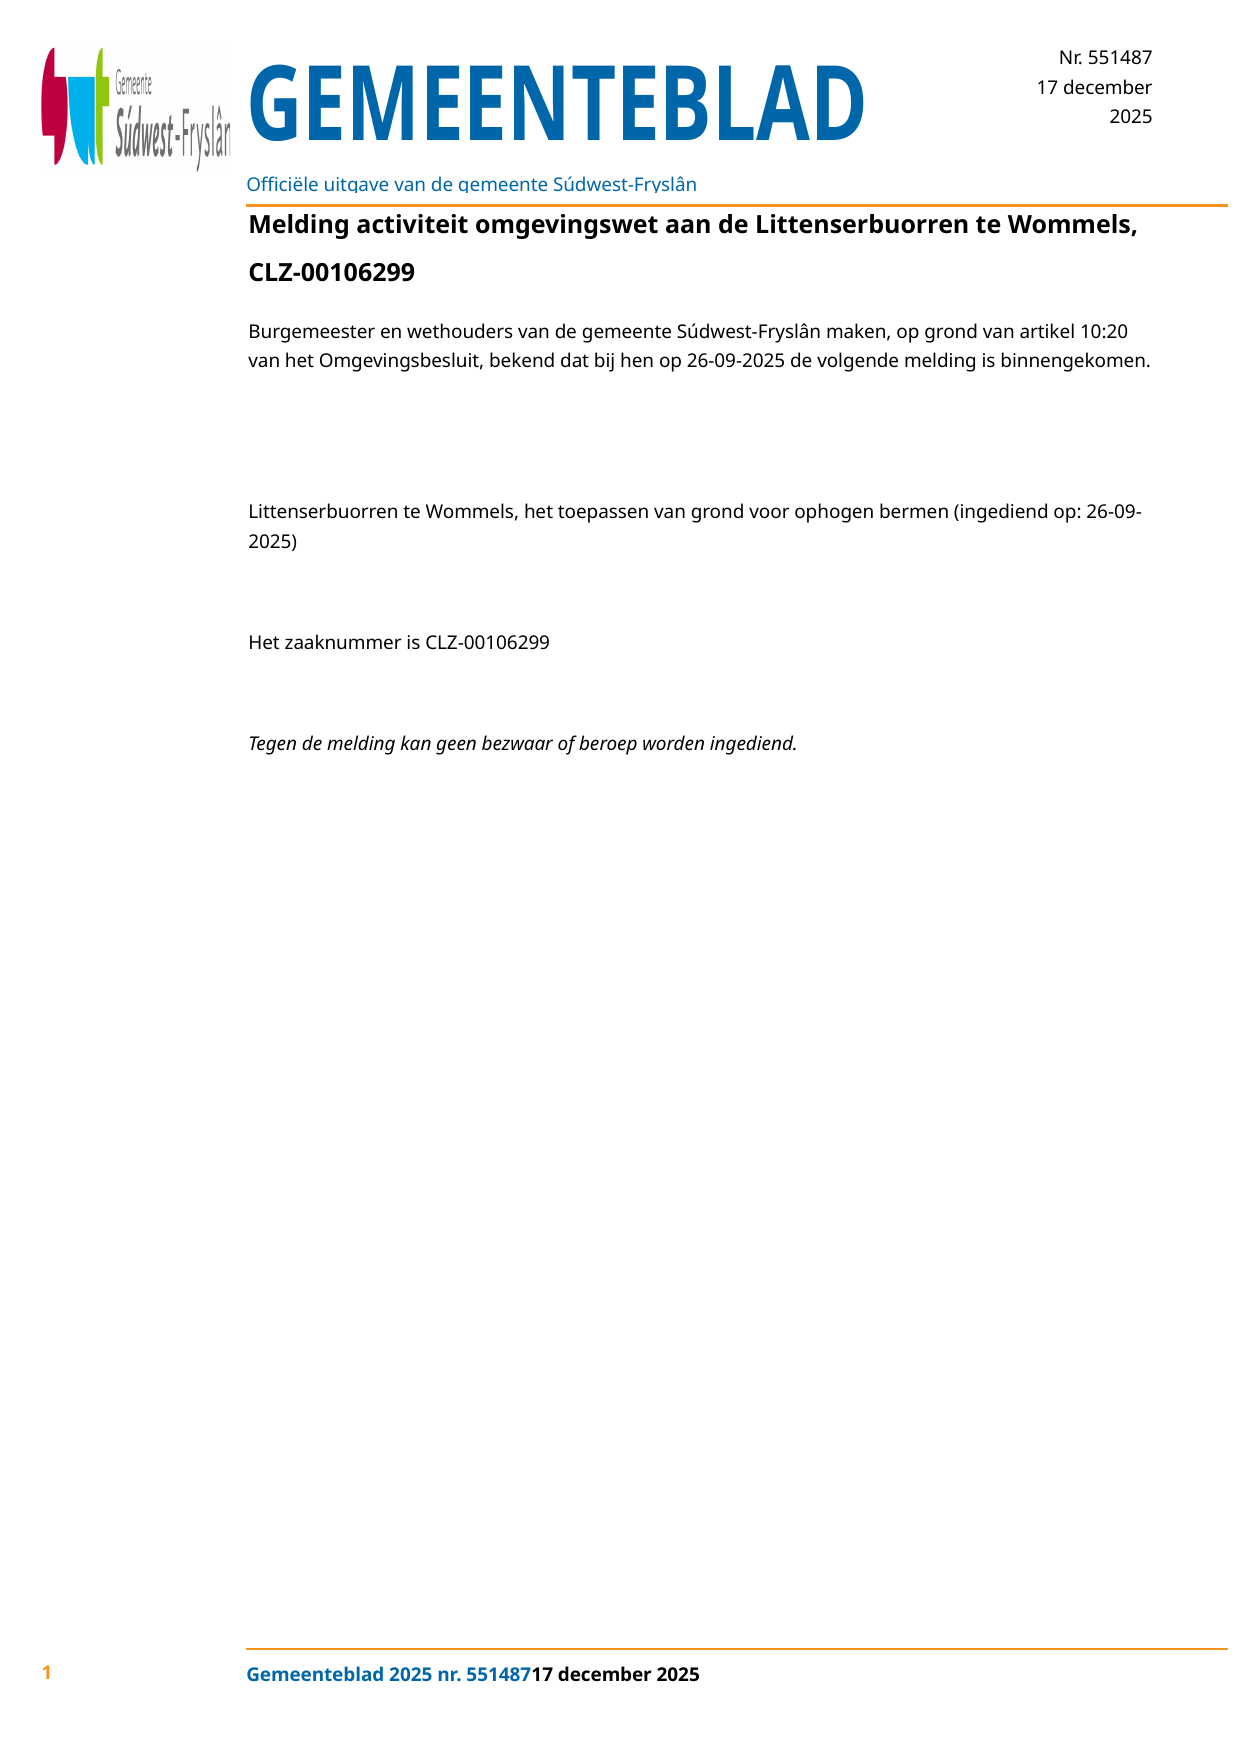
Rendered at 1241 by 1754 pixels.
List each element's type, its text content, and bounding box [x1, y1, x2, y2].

picture [41, 47, 231, 172]
text Littenserbuorren te Wommels, het toepassen van grond voor ophogen bermen (ingediend op: 26-09-2025) [248, 499, 1152, 554]
text Melding activiteit omgevingswet aan de Littenserbuorren te Wommels, CLZ-00106299 [248, 207, 1152, 288]
text Burgemeester en wethouders van de gemeente Súdwest-Fryslân maken, op grond van artikel 10:20 van het Omgevingsbesluit, bekend dat bij hen op 26-09-2025 de volgende melding is binnengekomen. [248, 318, 1152, 373]
text Het zaaknummer is CLZ-00106299 [248, 629, 1152, 655]
text Tegen de melding kan geen bezwaar of beroep worden ingediend. [248, 730, 1152, 756]
